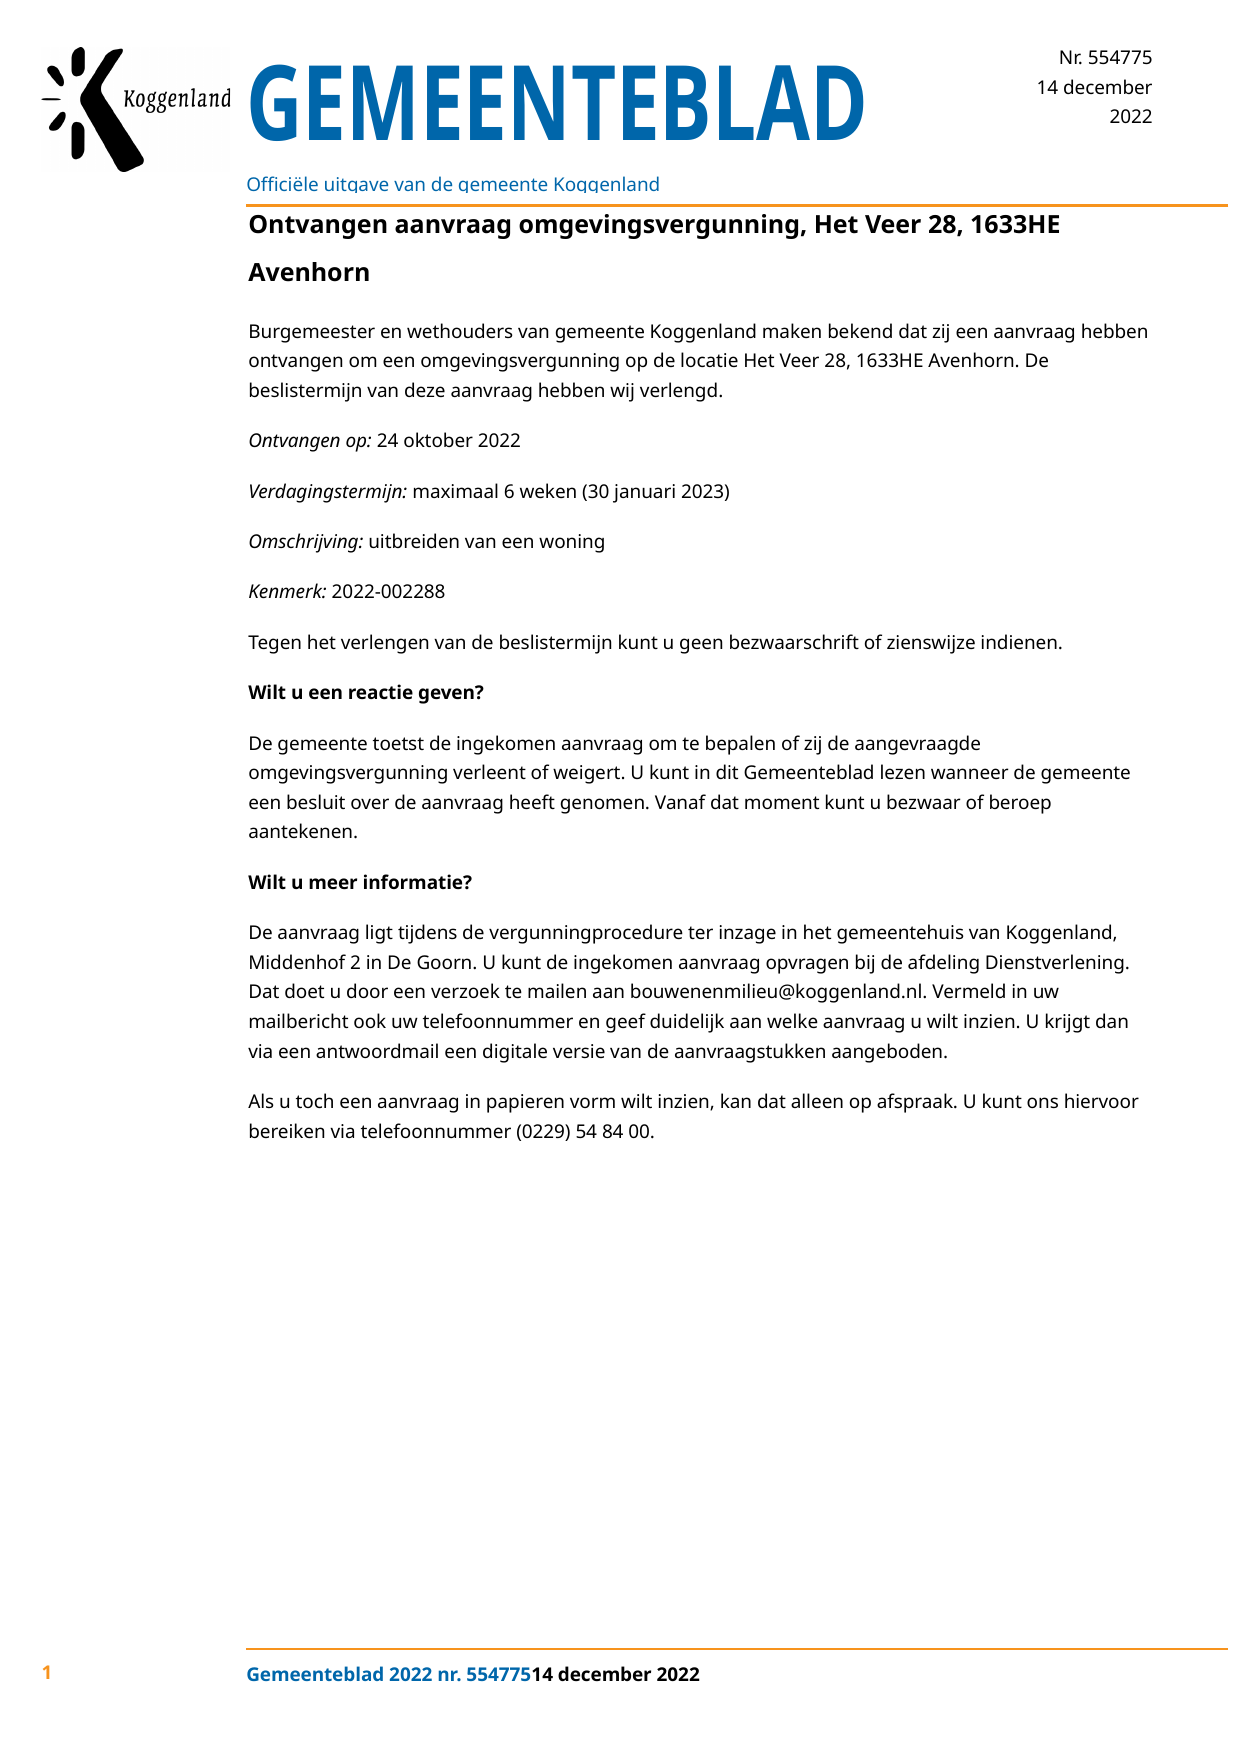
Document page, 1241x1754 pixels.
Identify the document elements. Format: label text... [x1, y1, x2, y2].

text Als u toch een aanvraag in papieren vorm wilt inzien, kan dat alleen op afspraak. U kunt ons hiervoor bereiken via telefoonnummer (0229) 54 84 00. [248, 1088, 1152, 1144]
text Omschrijving: uitbreiden van een woning [248, 528, 1152, 554]
text Wilt u een reactie geven? [248, 679, 1152, 705]
text De gemeente toetst de ingekomen aanvraag om te bepalen of zij de aangevraagde omgevingsvergunning verleent of weigert. U kunt in dit Gemeenteblad lezen wanneer de gemeente een besluit over de aanvraag heeft genomen. Vanaf dat moment kunt u bezwaar of beroep aantekenen. [248, 730, 1152, 844]
text Wilt u meer informatie? [248, 869, 1152, 895]
text Verdagingstermijn: maximaal 6 weken (30 januari 2023) [248, 478, 1152, 504]
text Burgemeester en wethouders van gemeente Koggenland maken bekend dat zij een aanvraag hebben ontvangen om een omgevingsvergunning op de locatie Het Veer 28, 1633HE Avenhorn. De beslistermijn van deze aanvraag hebben wij verlengd. [248, 318, 1152, 403]
text Kenmerk: 2022-002288 [248, 579, 1152, 604]
text Ontvangen aanvraag omgevingsvergunning, Het Veer 28, 1633HE Avenhorn [248, 207, 1152, 288]
text De aanvraag ligt tijdens de vergunningprocedure ter inzage in het gemeentehuis van Koggenland, Middenhof 2 in De Goorn. U kunt de ingekomen aanvraag opvragen bij de afdeling Dienstverlening. Dat doet u door een verzoek te mailen aan bouwenenmilieu@koggenland.nl. Vermeld in uw mailbericht ook uw telefoonnummer en geef duidelijk aan welke aanvraag u wilt inzien. U krijgt dan via een antwoordmail een digitale versie van de aanvraagstukken aangeboden. [248, 919, 1152, 1064]
text Ontvangen op: 24 oktober 2022 [248, 427, 1152, 453]
text Tegen het verlengen van de beslistermijn kunt u geen bezwaarschrift of zienswijze indienen. [248, 629, 1152, 655]
picture [41, 47, 231, 172]
